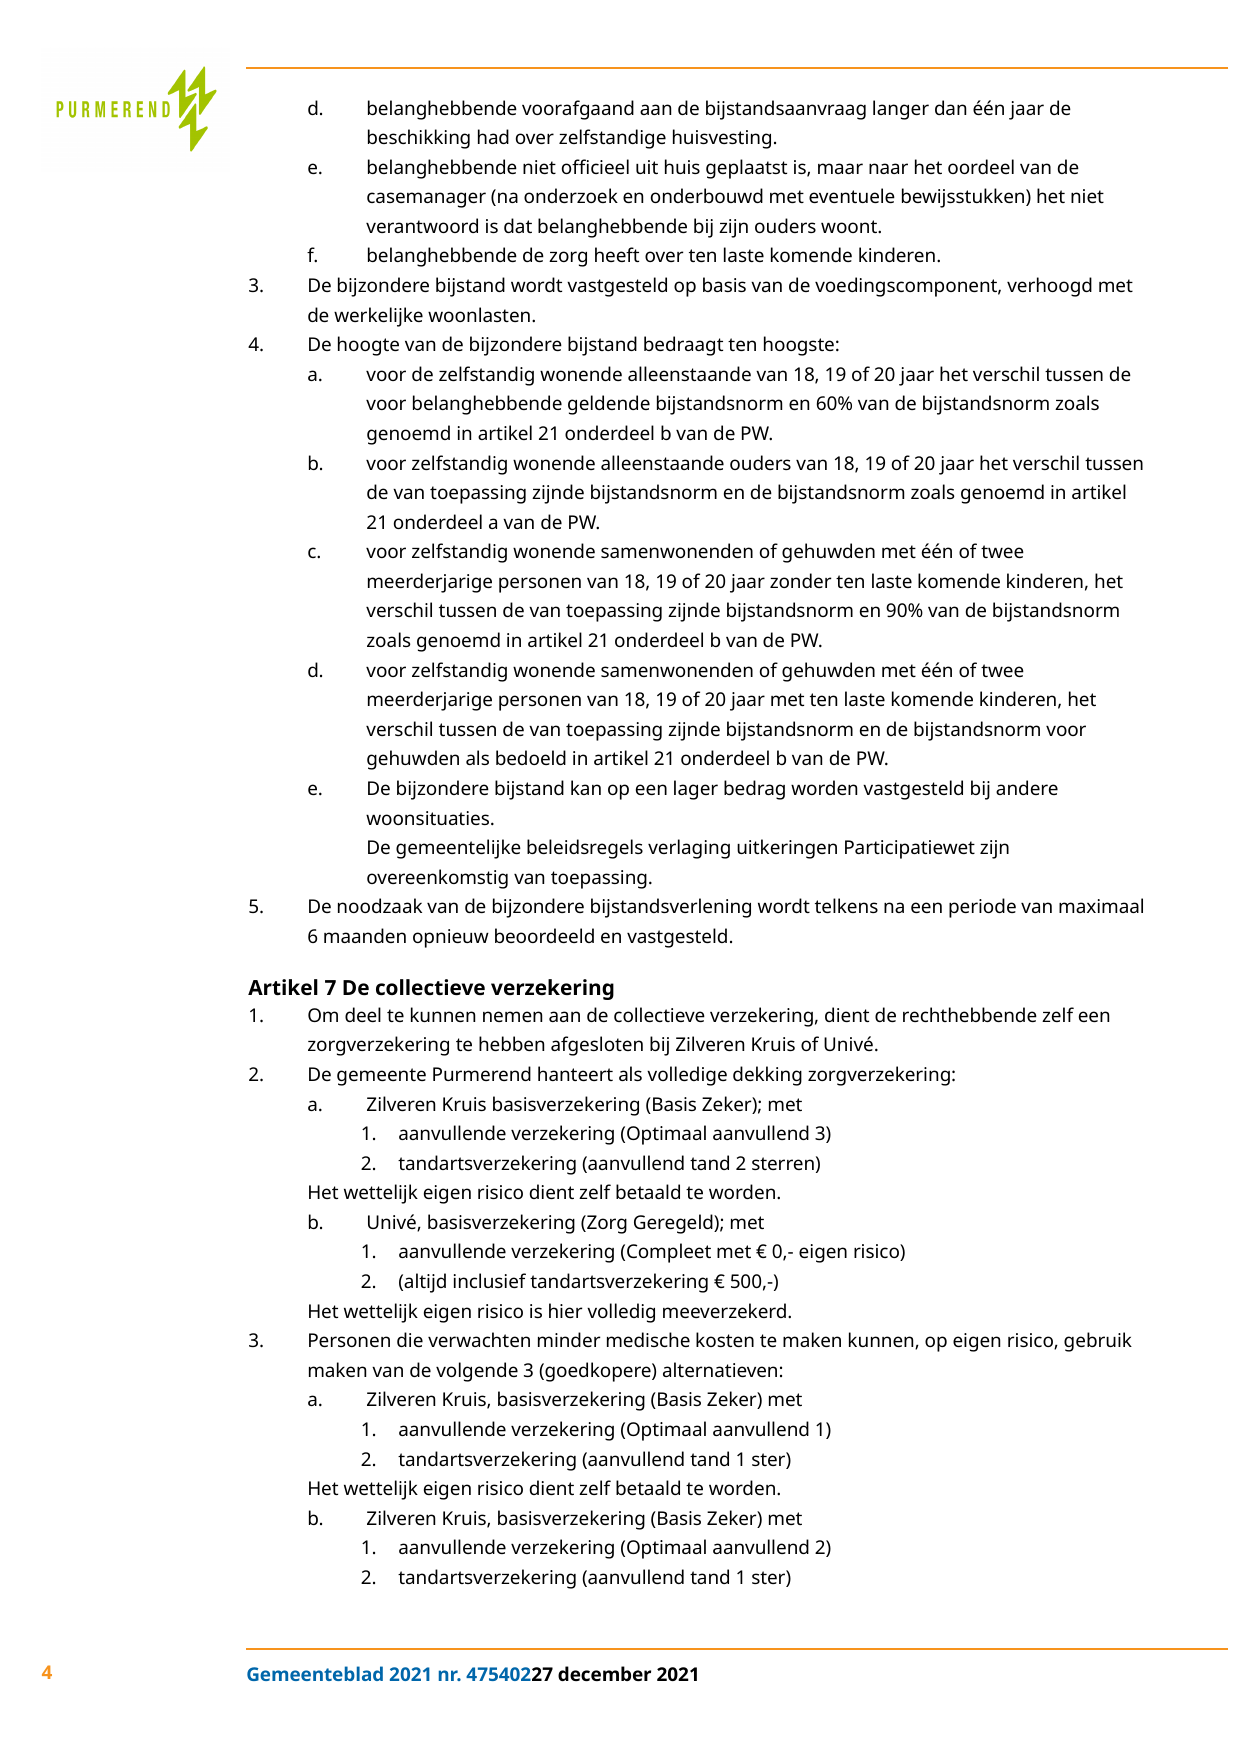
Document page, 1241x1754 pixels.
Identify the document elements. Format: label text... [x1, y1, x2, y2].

list voor de zelfstandig wonende alleenstaande van 18, 19 of 20 jaar het verschil tussen de voor belanghebbende geldende bijstandsnorm en 60% van de bijstandsnorm zoals genoemd in artikel 21 onderdeel b van de PW. [307, 361, 1152, 446]
list Het wettelijk eigen risico is hier volledig meeverzekerd. [248, 1298, 1152, 1323]
list De bijzondere bijstand kan op een lager bedrag worden vastgesteld bij andere woonsituaties. [307, 775, 1152, 831]
list Zilveren Kruis basisverzekering (Basis Zeker); met [307, 1091, 1152, 1116]
list tandartsverzekering (aanvullend tand 1 ster) [361, 1564, 1152, 1590]
list voor zelfstandig wonende samenwonenden of gehuwden met één of twee meerderjarige personen van 18, 19 of 20 jaar zonder ten laste komende kinderen, het verschil tussen de van toepassing zijnde bijstandsnorm en 90% van de bijstandsnorm zoals genoemd in artikel 21 onderdeel b van de PW. [307, 538, 1152, 653]
list voor zelfstandig wonende alleenstaande ouders van 18, 19 of 20 jaar het verschil tussen de van toepassing zijnde bijstandsnorm en de bijstandsnorm zoals genoemd in artikel 21 onderdeel a van de PW. [307, 450, 1152, 535]
text Artikel 7 De collectieve verzekering [248, 973, 1152, 1002]
list Zilveren Kruis, basisverzekering (Basis Zeker) met [307, 1505, 1152, 1531]
list Univé, basisverzekering (Zorg Geregeld); met [307, 1209, 1152, 1235]
list aanvullende verzekering (Optimaal aanvullend 1) [361, 1416, 1152, 1442]
list Personen die verwachten minder medische kosten te maken kunnen, op eigen risico, gebruik maken van de volgende 3 (goedkopere) alternatieven: [248, 1327, 1152, 1383]
list De gemeentelijke beleidsregels verlaging uitkeringen Participatiewet zijn overeenkomstig van toepassing. [307, 834, 1152, 890]
list tandartsverzekering (aanvullend tand 1 ster) [361, 1446, 1152, 1471]
picture [41, 47, 231, 172]
list voor zelfstandig wonende samenwonenden of gehuwden met één of twee meerderjarige personen van 18, 19 of 20 jaar met ten laste komende kinderen, het verschil tussen de van toepassing zijnde bijstandsnorm en de bijstandsnorm voor gehuwden als bedoeld in artikel 21 onderdeel b van de PW. [307, 657, 1152, 771]
list Het wettelijk eigen risico dient zelf betaald te worden. [248, 1475, 1152, 1501]
list belanghebbende niet officieel uit huis geplaatst is, maar naar het oordeel van de casemanager (na onderzoek en onderbouwd met eventuele bewijsstukken) het niet verantwoord is dat belanghebbende bij zijn ouders woont. [307, 154, 1152, 239]
list Zilveren Kruis, basisverzekering (Basis Zeker) met [307, 1387, 1152, 1412]
list aanvullende verzekering (Optimaal aanvullend 3) [361, 1120, 1152, 1146]
list belanghebbende de zorg heeft over ten laste komende kinderen. [307, 243, 1152, 268]
list tandartsverzekering (aanvullend tand 2 sterren) [361, 1150, 1152, 1176]
list (altijd inclusief tandartsverzekering € 500,-) [361, 1268, 1152, 1294]
list De hoogte van de bijzondere bijstand bedraagt ten hoogste: [248, 331, 1152, 357]
list aanvullende verzekering (Compleet met € 0,- eigen risico) [361, 1239, 1152, 1264]
list De noodzaak van de bijzondere bijstandsverlening wordt telkens na een periode van maximaal 6 maanden opnieuw beoordeeld en vastgesteld. [248, 893, 1152, 949]
list aanvullende verzekering (Optimaal aanvullend 2) [361, 1534, 1152, 1560]
list Het wettelijk eigen risico dient zelf betaald te worden. [248, 1179, 1152, 1205]
list De gemeente Purmerend hanteert als volledige dekking zorgverzekering: [248, 1061, 1152, 1087]
list De bijzondere bijstand wordt vastgesteld op basis van de voedingscomponent, verhoogd met de werkelijke woonlasten. [248, 272, 1152, 328]
list Om deel te kunnen nemen aan de collectieve verzekering, dient de rechthebbende zelf een zorgverzekering te hebben afgesloten bij Zilveren Kruis of Univé. [248, 1002, 1152, 1057]
list belanghebbende voorafgaand aan de bijstandsaanvraag langer dan één jaar de beschikking had over zelfstandige huisvesting. [307, 95, 1152, 150]
